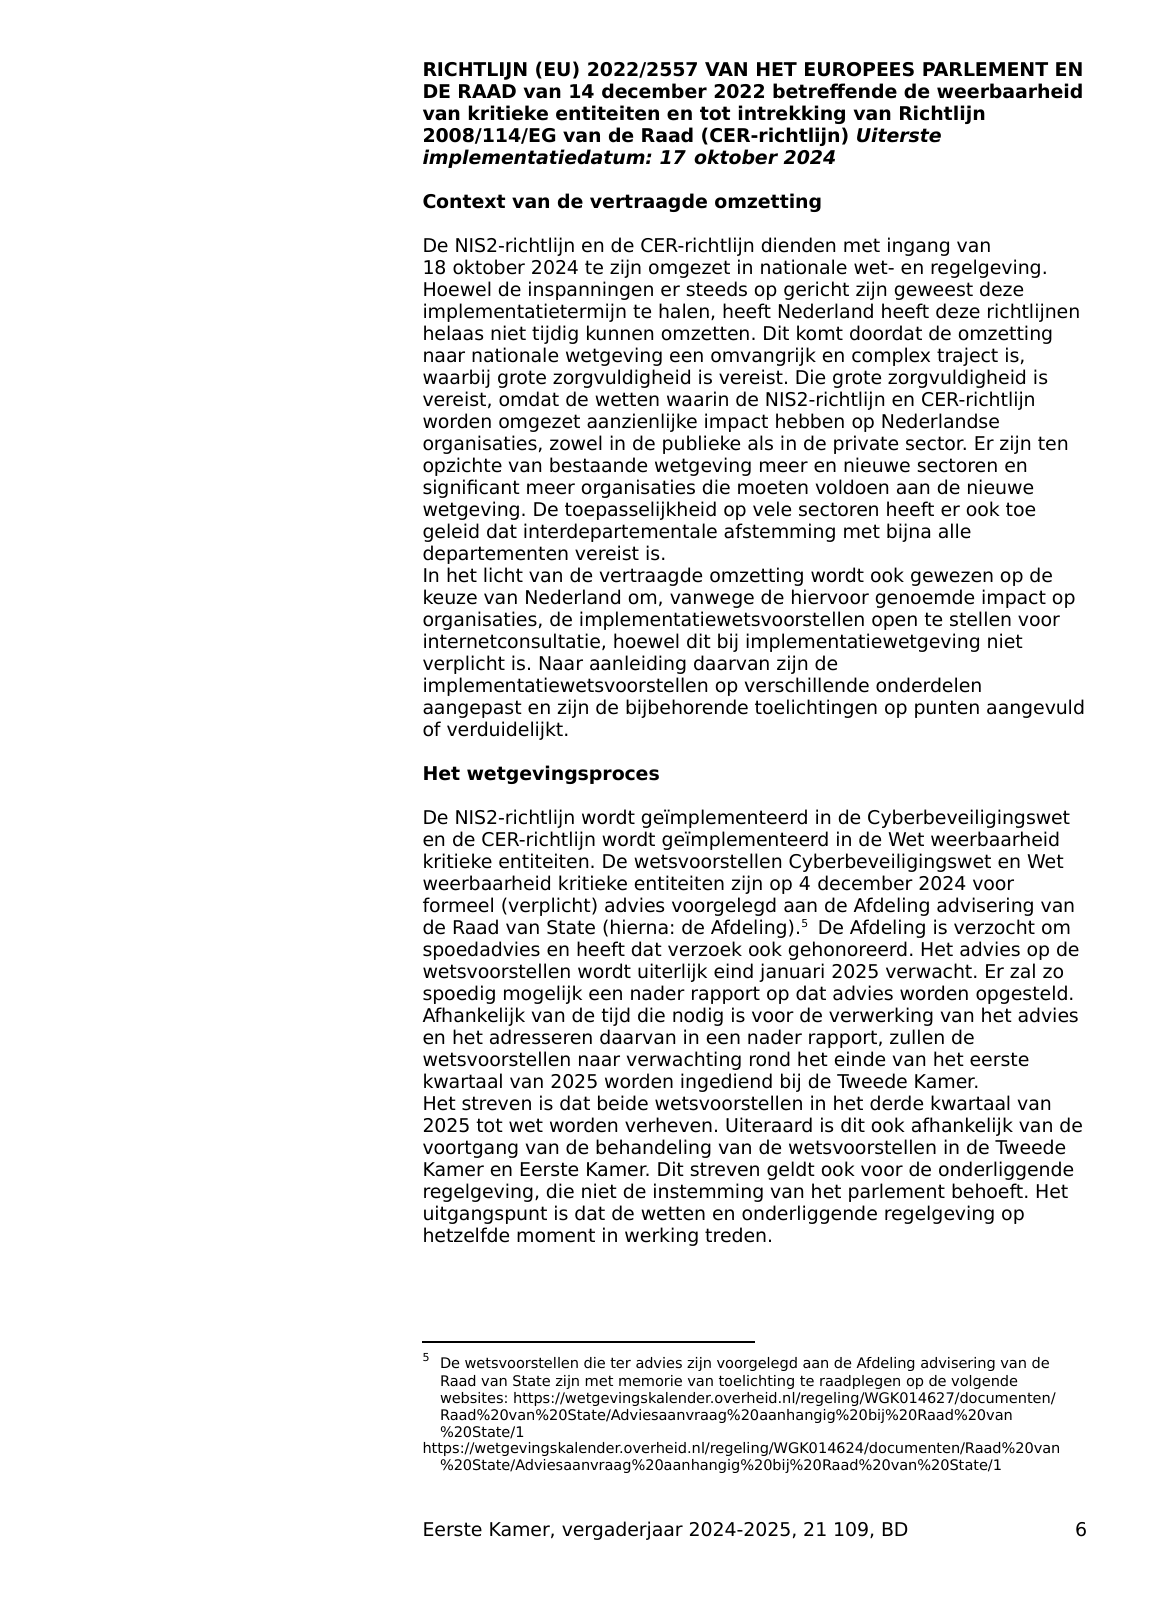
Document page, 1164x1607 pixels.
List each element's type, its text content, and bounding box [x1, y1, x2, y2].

text In het licht van de vertraagde omzetting wordt ook gewezen op de keuze van Nederland om, vanwege de hiervoor genoemde impact op organisaties, de implementatiewetsvoorstellen open te stellen voor internetconsultatie, hoewel dit bij implementatiewetgeving niet verplicht is. Naar aanleiding daarvan zijn de implementatiewetsvoorstellen op verschillende onderdelen aangepast en zijn de bijbehorende toelichtingen op punten aangevuld of verduidelijkt. [422, 565, 1087, 741]
text https://wetgevingskalender.overheid.nl/regeling/WGK014624/documenten/Raad%20van%20State/Adviesaanvraag%20aanhangig%20bij%20Raad%20van%20State/1 [422, 1441, 1087, 1474]
text De NIS2-richtlijn wordt geïmplementeerd in de Cyberbeveiligingswet en de CER-richtlijn wordt geïmplementeerd in de Wet weerbaarheid kritieke entiteiten. De wetsvoorstellen Cyberbeveiligingswet en Wet weerbaarheid kritieke entiteiten zijn op 4 december 2024 voor formeel (verplicht) advies voorgelegd aan de Afdeling advisering van de Raad van State (hierna: de Afdeling). De Afdeling is verzocht om spoedadvies en heeft dat verzoek ook gehonoreerd. Het advies op de wetsvoorstellen wordt uiterlijk eind januari 2025 verwacht. Er zal zo spoedig mogelijk een nader rapport op dat advies worden opgesteld. Afhankelijk van de tijd die nodig is voor de verwerking van het advies en het adresseren daarvan in een nader rapport, zullen de wetsvoorstellen naar verwachting rond het einde van het eerste kwartaal van 2025 worden ingediend bij de Tweede Kamer. [422, 807, 1087, 1093]
subtitle Context van de vertraagde omzetting [422, 191, 1087, 213]
text Het streven is dat beide wetsvoorstellen in het derde kwartaal van 2025 tot wet worden verheven. Uiteraard is dit ook afhankelijk van de voortgang van de behandeling van de wetsvoorstellen in de Tweede Kamer en Eerste Kamer. Dit streven geldt ook voor de onderliggende regelgeving, die niet de instemming van het parlement behoeft. Het uitgangspunt is dat de wetten en onderliggende regelgeving op hetzelfde moment in werking treden. [422, 1093, 1087, 1247]
text De NIS2-richtlijn en de CER-richtlijn dienden met ingang van 18 oktober 2024 te zijn omgezet in nationale wet- en regelgeving. Hoewel de inspanningen er steeds op gericht zijn geweest deze implementatietermijn te halen, heeft Nederland heeft deze richtlijnen helaas niet tijdig kunnen omzetten. Dit komt doordat de omzetting naar nationale wetgeving een omvangrijk en complex traject is, waarbij grote zorgvuldigheid is vereist. Die grote zorgvuldigheid is vereist, omdat de wetten waarin de NIS2-richtlijn en CER-richtlijn worden omgezet aanzienlijke impact hebben op Nederlandse organisaties, zowel in de publieke als in de private sector. Er zijn ten opzichte van bestaande wetgeving meer en nieuwe sectoren en significant meer organisaties die moeten voldoen aan de nieuwe wetgeving. De toepasselijkheid op vele sectoren heeft er ook toe geleid dat interdepartementale afstemming met bijna alle departementen vereist is. [422, 235, 1087, 565]
subtitle Het wetgevingsproces [422, 763, 1087, 785]
text RICHTLIJN (EU) 2022/2557 VAN HET EUROPEES PARLEMENT EN DE RAAD van 14 december 2022 betreffende de weerbaarheid van kritieke entiteiten en tot intrekking van Richtlijn 2008/114/EG van de Raad (CER-richtlijn) Uiterste implementatiedatum: 17 oktober 2024 [422, 59, 1087, 169]
text De wetsvoorstellen die ter advies zijn voorgelegd aan de Afdeling advisering van de Raad van State zijn met memorie van toelichting te raadplegen op de volgende websites: https://wetgevingskalender.overheid.nl/regeling/WGK014627/documenten/Raad%20van%20State/Adviesaanvraag%20aanhangig%20bij%20Raad%20van%20State/1 [422, 1351, 1087, 1441]
